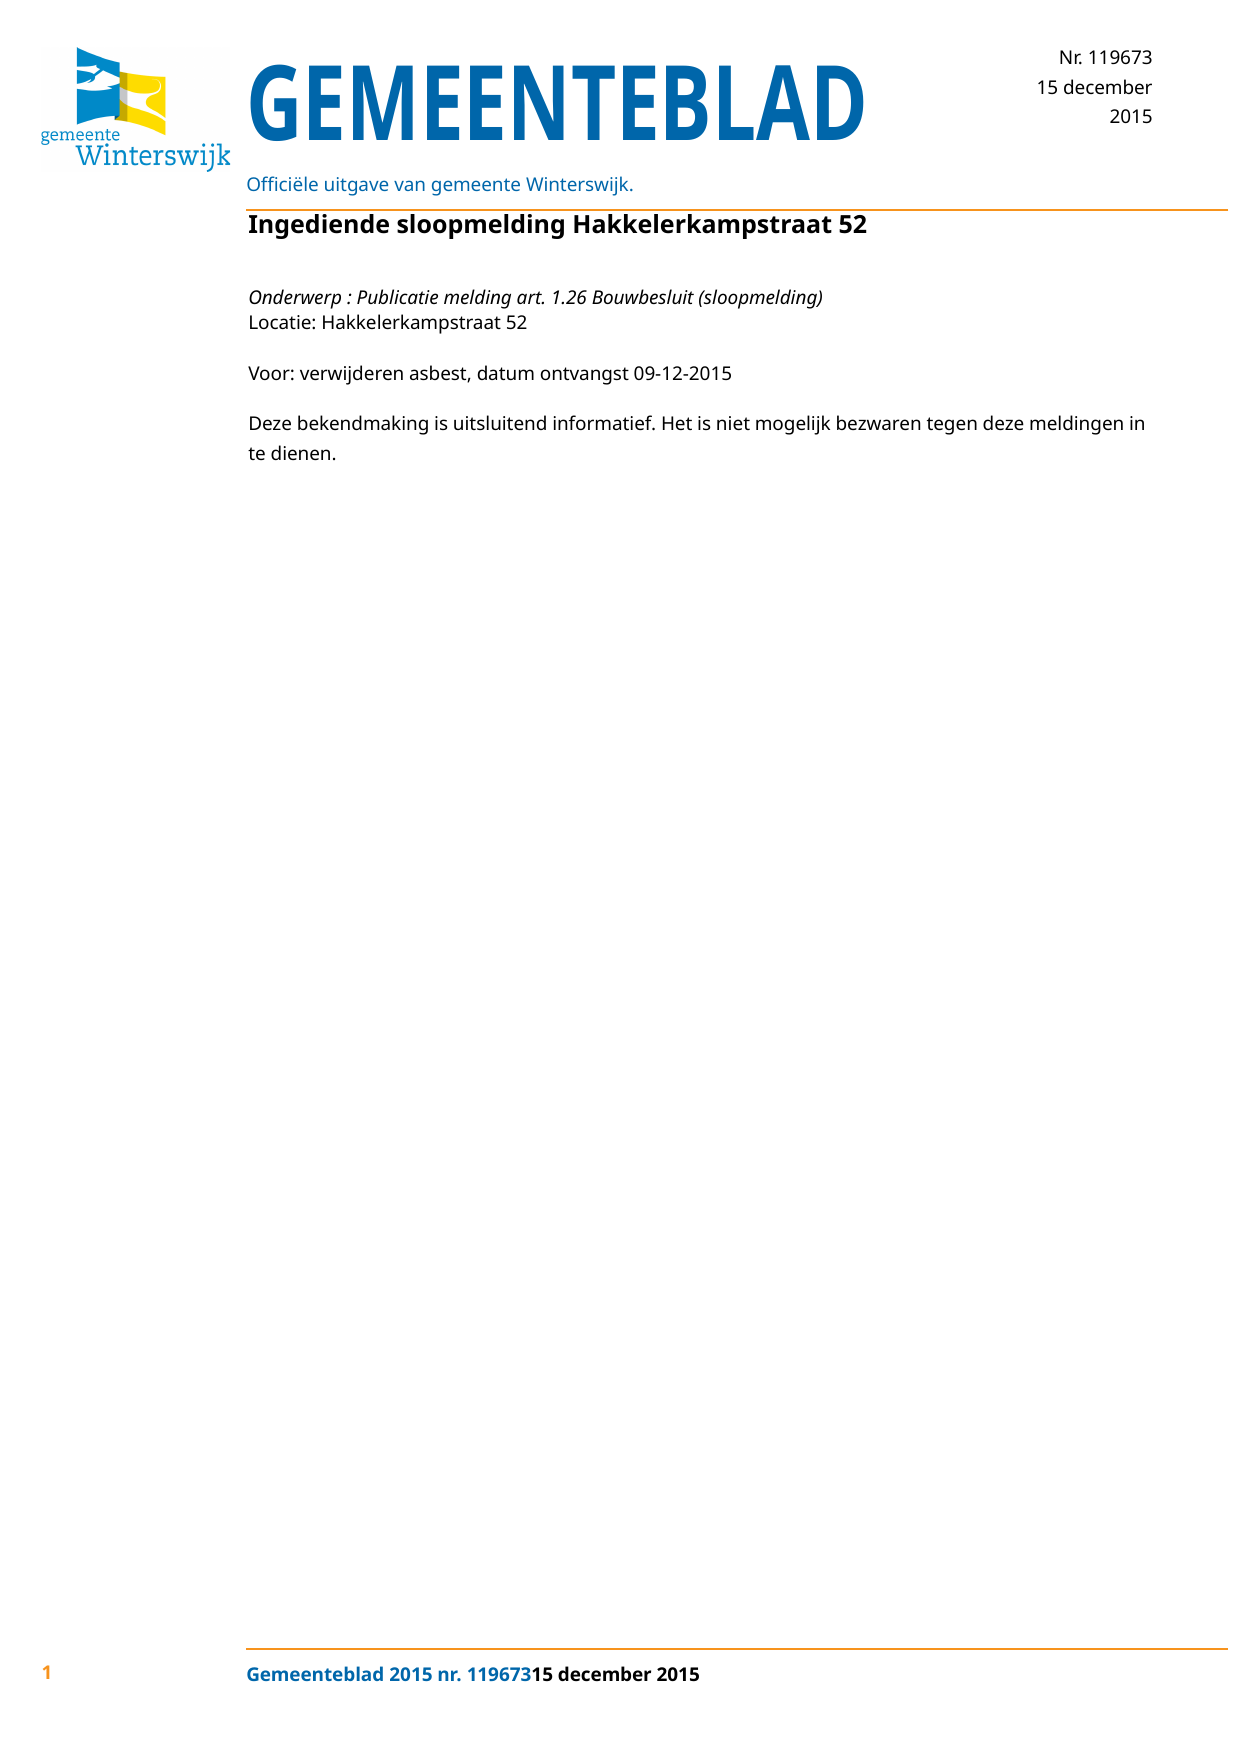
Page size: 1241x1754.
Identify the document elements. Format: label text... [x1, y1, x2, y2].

text Locatie: Hakkelerkampstraat 52 [248, 309, 1152, 335]
text Voor: verwijderen asbest, datum ontvangst 09-12-2015 [248, 360, 1152, 386]
text Onderwerp : Publicatie melding art. 1.26 Bouwbesluit (sloopmelding) [248, 284, 1152, 309]
picture [41, 47, 231, 172]
picture [225, 153, 231, 162]
text Ingediende sloopmelding Hakkelerkampstraat 52 [248, 211, 1152, 241]
text Deze bekendmaking is uitsluitend informatief. Het is niet mogelijk bezwaren tegen deze meldingen in te dienen. [248, 410, 1152, 466]
